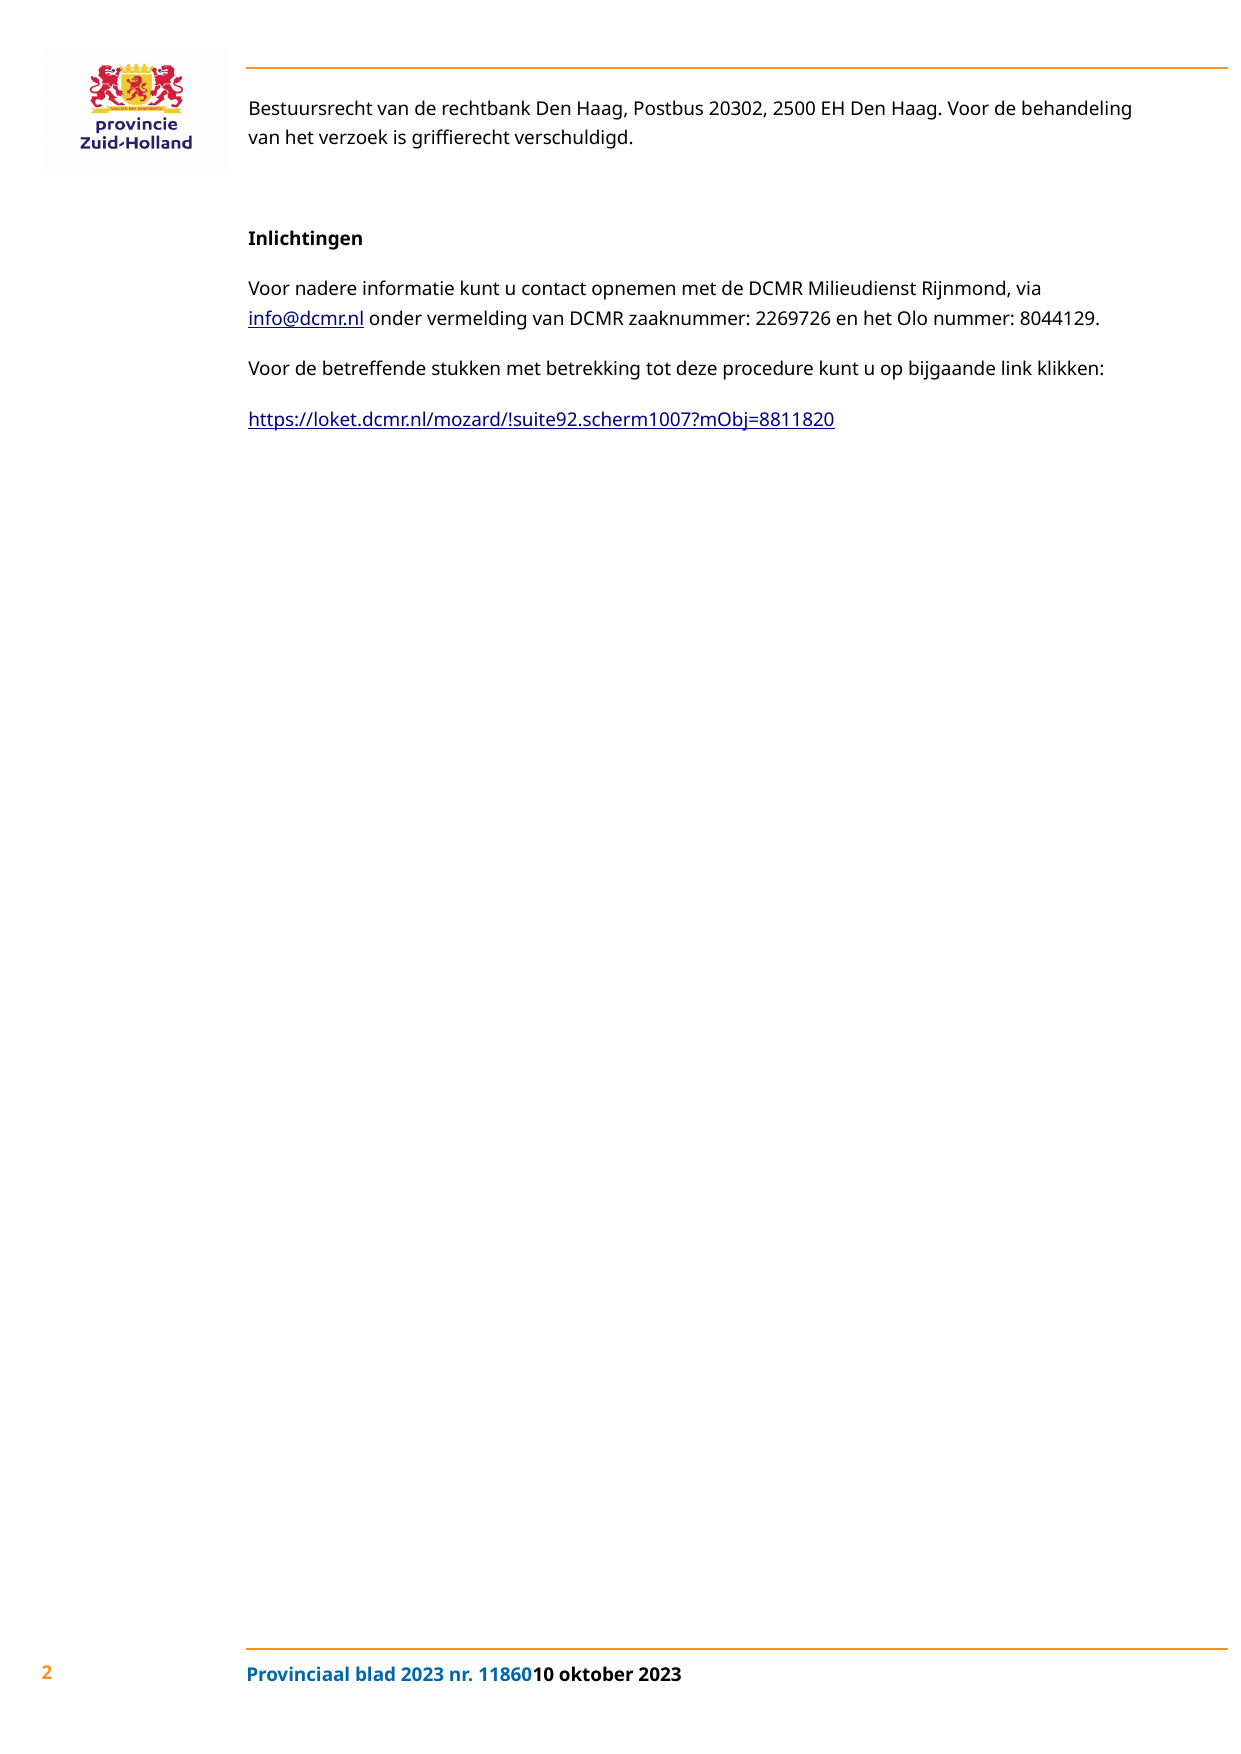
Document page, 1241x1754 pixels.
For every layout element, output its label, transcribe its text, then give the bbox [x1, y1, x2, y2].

text Voor de betreffende stukken met betrekking tot deze procedure kunt u op bijgaande link klikken: [248, 356, 1152, 381]
picture [41, 47, 231, 172]
text Voor nadere informatie kunt u contact opnemen met de DCMR Milieudienst Rijnmond, via info@dcmr.nl onder vermelding van DCMR zaaknummer: 2269726 en het Olo nummer: 8044129. [248, 276, 1152, 331]
text Inlichtingen [248, 225, 1152, 251]
text Bestuursrecht van de rechtbank Den Haag, Postbus 20302, 2500 EH Den Haag. Voor de behandeling van het verzoek is griffierecht verschuldigd. [248, 95, 1152, 150]
text https://loket.dcmr.nl/mozard/!suite92.scherm1007?mObj=8811820 [248, 406, 1152, 432]
